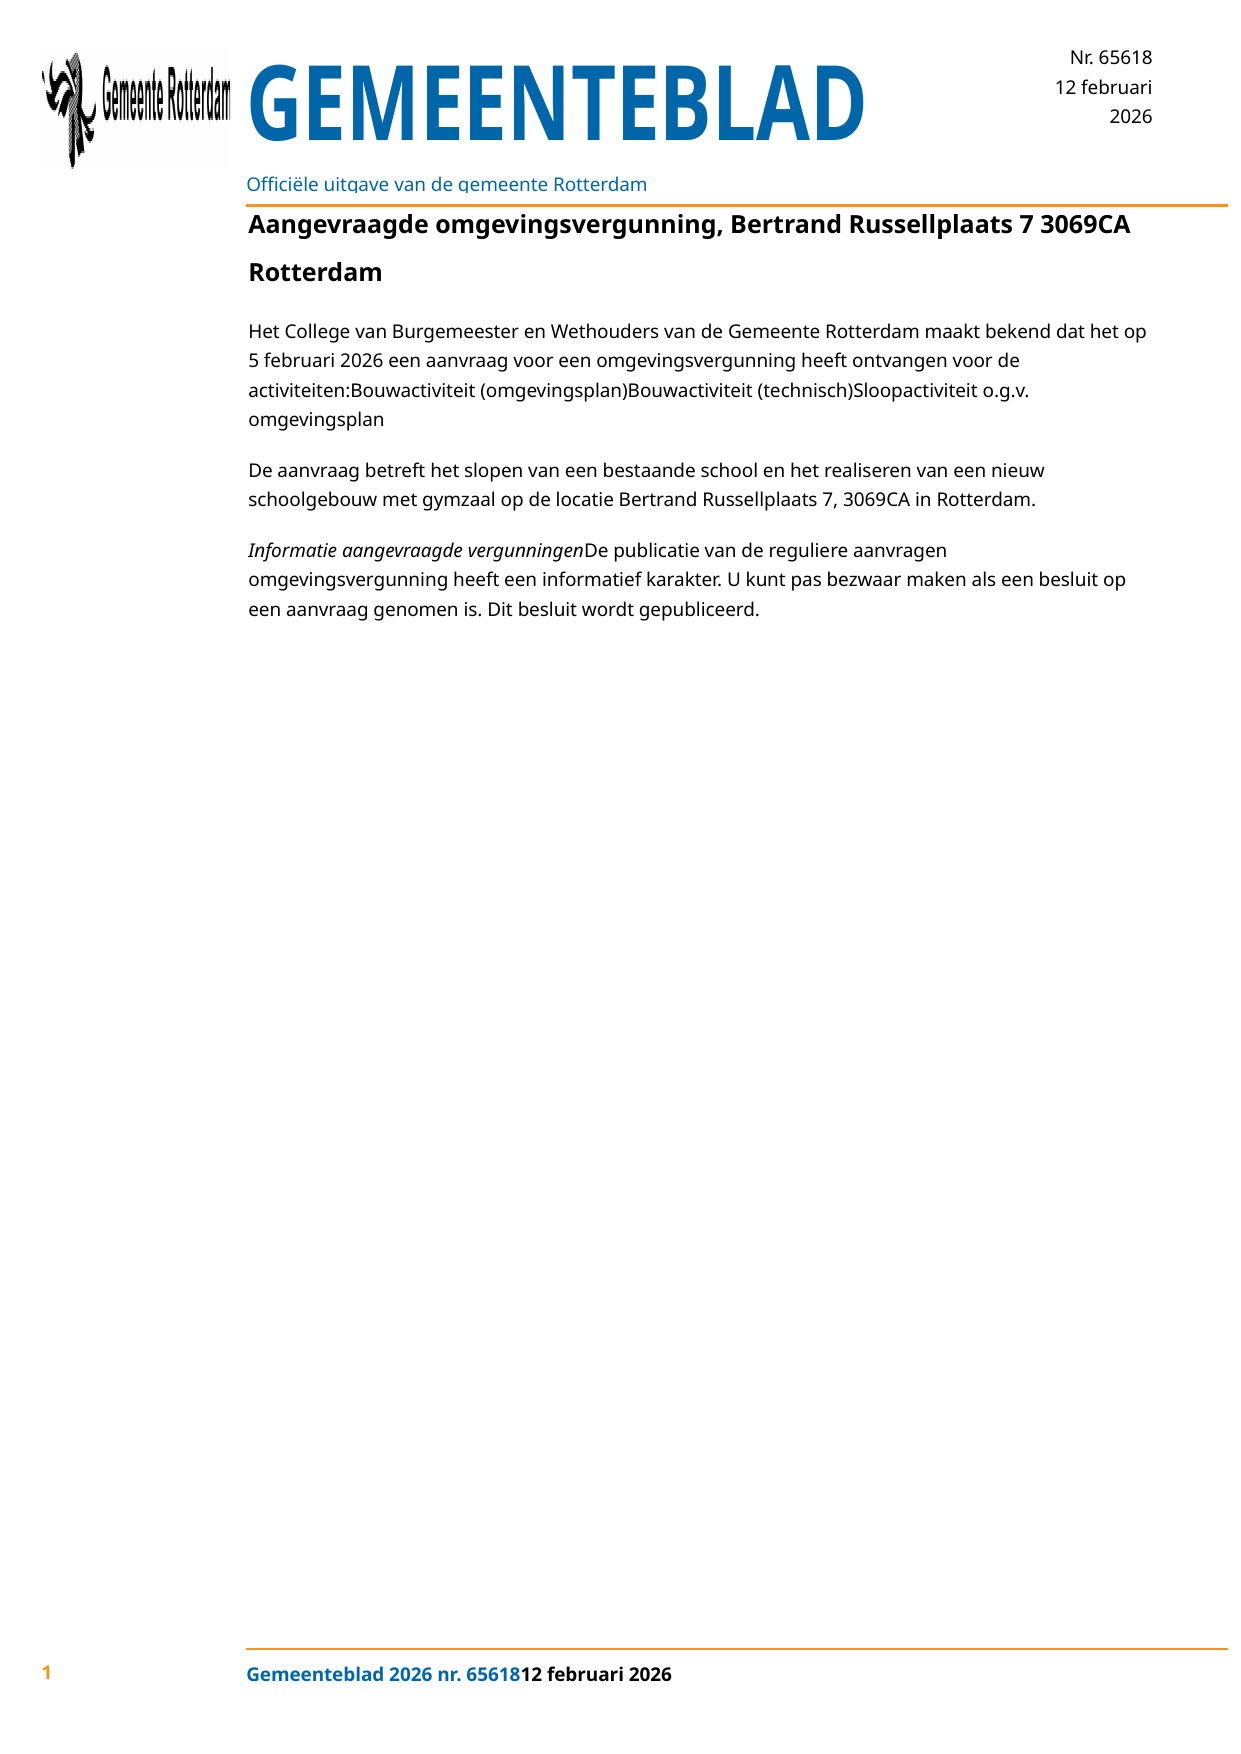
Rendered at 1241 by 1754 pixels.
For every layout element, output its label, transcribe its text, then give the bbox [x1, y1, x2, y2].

text Informatie aangevraagde vergunningenDe publicatie van de reguliere aanvragen omgevingsvergunning heeft een informatief karakter. U kunt pas bezwaar maken als een besluit op een aanvraag genomen is. Dit besluit wordt gepubliceerd. [248, 537, 1152, 622]
text De aanvraag betreft het slopen van een bestaande school en het realiseren van een nieuw schoolgebouw met gymzaal op de locatie Bertrand Russellplaats 7, 3069CA in Rotterdam. [248, 457, 1152, 512]
text Aangevraagde omgevingsvergunning, Bertrand Russellplaats 7 3069CA Rotterdam [248, 207, 1152, 288]
picture [41, 47, 231, 172]
text Het College van Burgemeester en Wethouders van de Gemeente Rotterdam maakt bekend dat het op 5 februari 2026 een aanvraag voor een omgevingsvergunning heeft ontvangen voor de activiteiten:Bouwactiviteit (omgevingsplan)Bouwactiviteit (technisch)Sloopactiviteit o.g.v. omgevingsplan [248, 318, 1152, 432]
